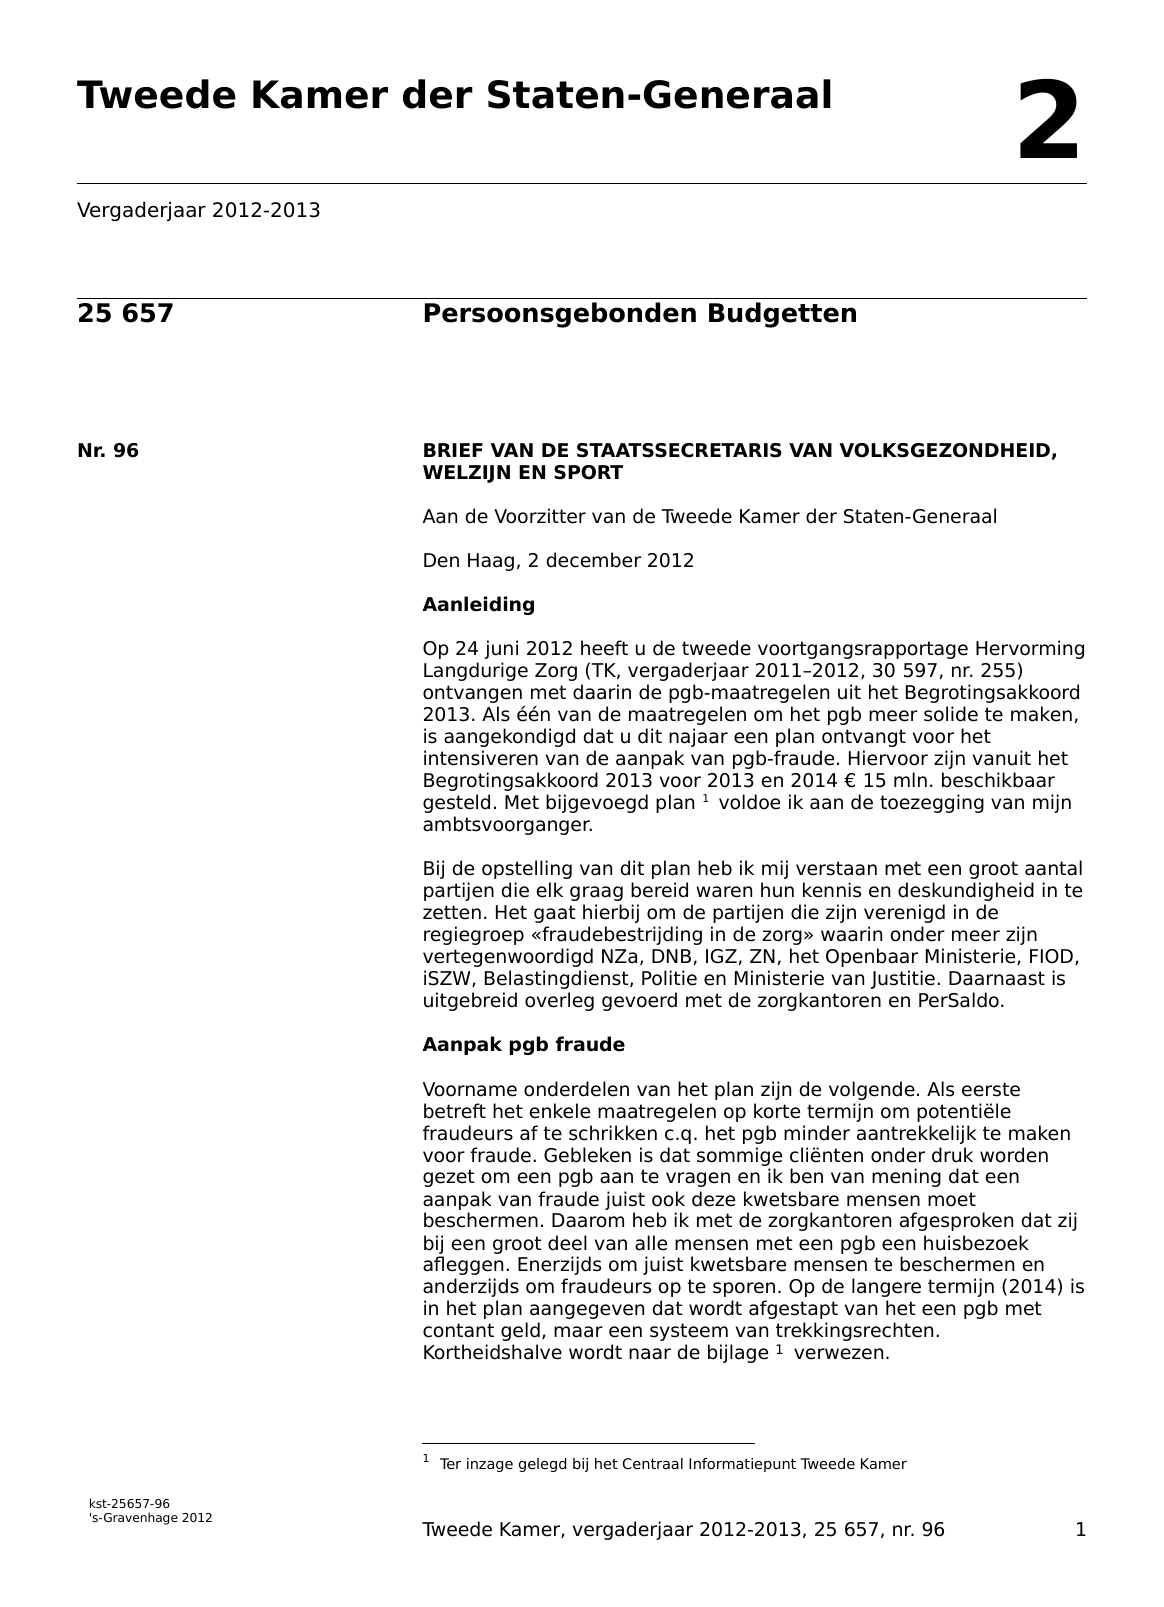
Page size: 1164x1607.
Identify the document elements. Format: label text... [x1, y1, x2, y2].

subtitle Nr. 96 BRIEF VAN DE STAATSSECRETARIS VAN VOLKSGEZONDHEID, WELZIJN EN SPORT [77, 440, 1087, 484]
text Voorname onderdelen van het plan zijn de volgende. Als eerste betreft het enkele maatregelen op korte termijn om potentiële fraudeurs af te schrikken c.q. het pgb minder aantrekkelijk te maken voor fraude. Gebleken is dat sommige cliënten onder druk worden gezet om een pgb aan te vragen en ik ben van mening dat een aanpak van fraude juist ook deze kwetsbare mensen moet beschermen. Daarom heb ik met de zorgkantoren afgesproken dat zij bij een groot deel van alle mensen met een pgb een huisbezoek afleggen. Enerzijds om juist kwetsbare mensen te beschermen en anderzijds om fraudeurs op te sporen. Op de langere termijn (2014) is in het plan aangegeven dat wordt afgestapt van het een pgb met contant geld, maar een systeem van trekkingsrechten. Kortheidshalve wordt naar de bijlage 1 verwezen. [422, 1078, 1087, 1364]
text Bij de opstelling van dit plan heb ik mij verstaan met een groot aantal partijen die elk graag bereid waren hun kennis en deskundigheid in te zetten. Het gaat hierbij om de partijen die zijn verenigd in de regiegroep «fraudebestrijding in de zorg» waarin onder meer zijn vertegenwoordigd NZa, DNB, IGZ, ZN, het Openbaar Ministerie, FIOD, iSZW, Belastingdienst, Politie en Ministerie van Justitie. Daarnaast is uitgebreid overleg gevoerd met de zorgkantoren en PerSaldo. [422, 858, 1087, 1012]
table_header Tweede Kamer der Staten-Generaal [77, 59, 886, 183]
table_header 2 [886, 59, 1087, 183]
text Op 24 juni 2012 heeft u de tweede voortgangsrapportage Hervorming Langdurige Zorg (TK, vergaderjaar 2011–2012, 30 597, nr. 255) ontvangen met daarin de pgb-maatregelen uit het Begrotingsakkoord 2013. Als één van de maatregelen om het pgb meer solide te maken, is aangekondigd dat u dit najaar een plan ontvangt voor het intensiveren van de aanpak van pgb-fraude. Hiervoor zijn vanuit het Begrotingsakkoord 2013 voor 2013 en 2014 € 15 mln. beschikbaar gesteld. Met bijgevoegd plan voldoe ik aan de toezegging van mijn ambtsvoorganger. [422, 638, 1087, 836]
text Ter inzage gelegd bij het Centraal Informatiepunt Tweede Kamer [422, 1452, 1087, 1474]
subtitle Aanpak pgb fraude [422, 1034, 1087, 1056]
subtitle 25 657 Persoonsgebonden Budgetten [77, 299, 1087, 329]
table_cell Vergaderjaar 2012-2013 [77, 184, 1087, 298]
subtitle Aanleiding [422, 594, 1087, 616]
text Aan de Voorzitter van de Tweede Kamer der Staten-Generaal [422, 506, 1087, 528]
text 's-Gravenhage 2012 [88, 1511, 323, 1525]
text Den Haag, 2 december 2012 [422, 550, 1087, 572]
text kst-25657-96 [88, 1497, 323, 1511]
